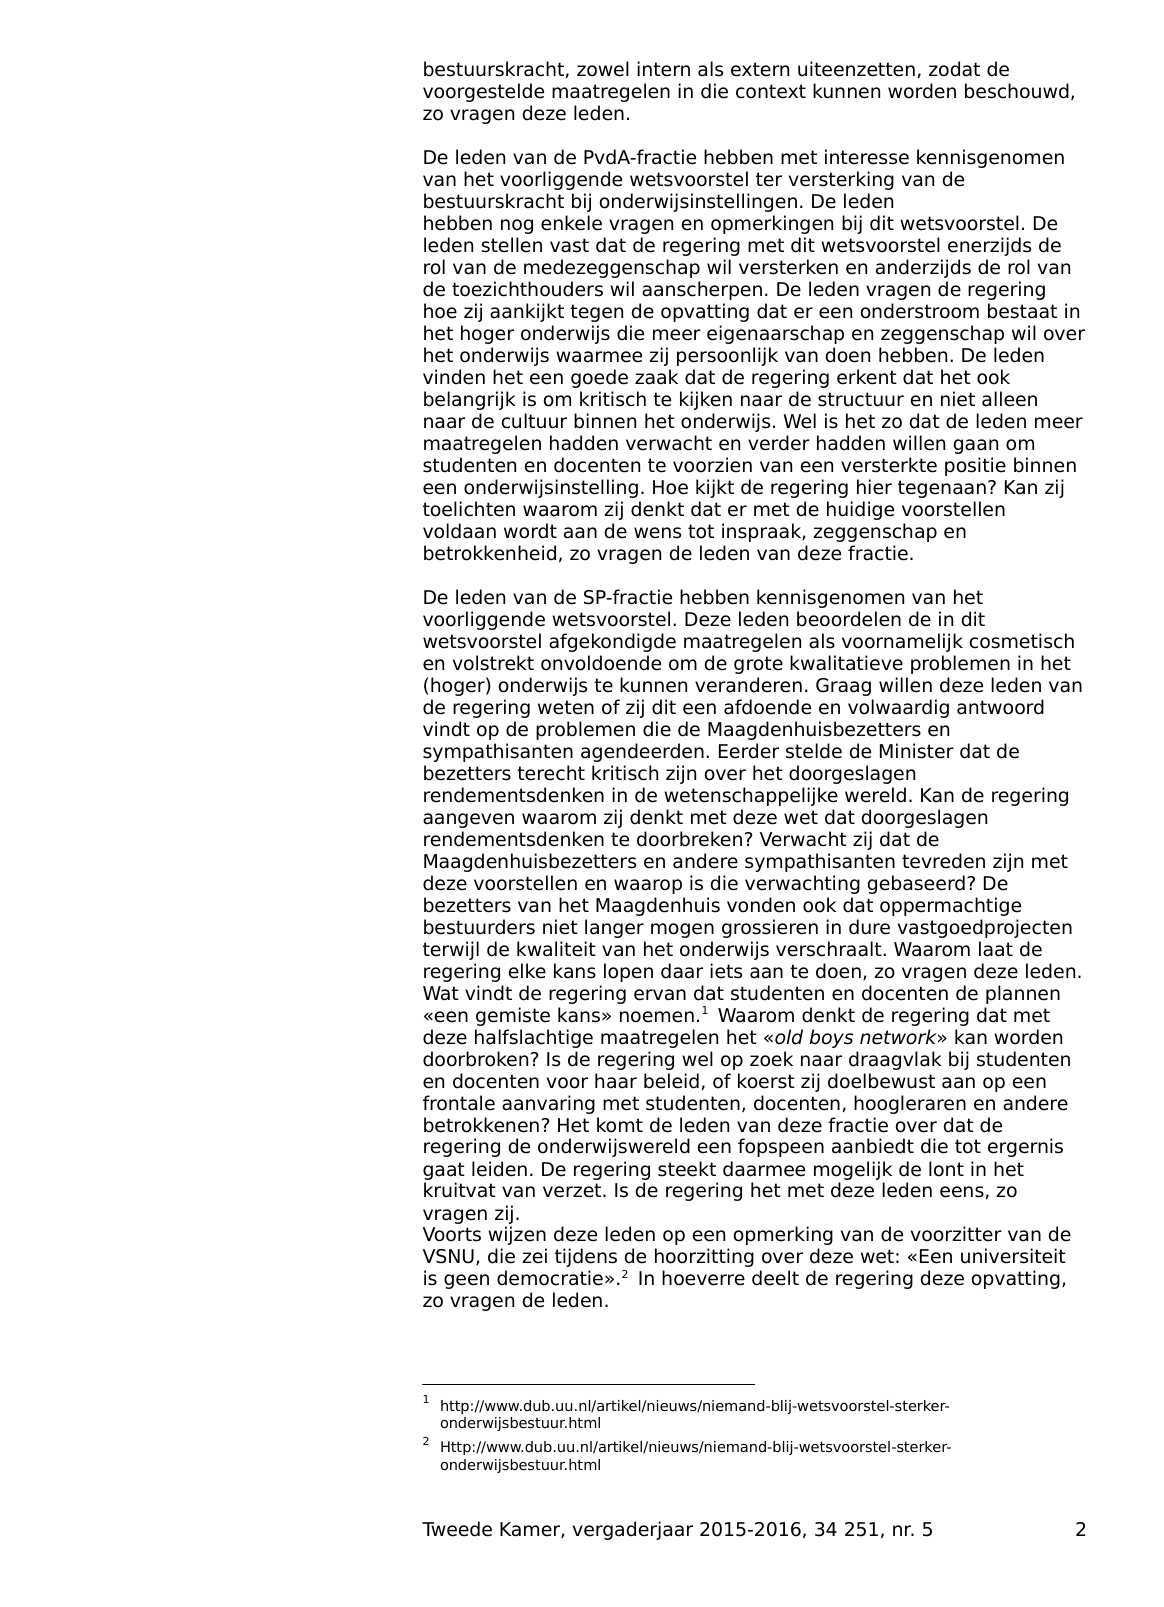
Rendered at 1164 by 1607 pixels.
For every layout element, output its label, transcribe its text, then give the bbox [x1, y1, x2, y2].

text Voorts wijzen deze leden op een opmerking van de voorzitter van de VSNU, die zei tijdens de hoorzitting over deze wet: «Een universiteit is geen democratie». In hoeverre deelt de regering deze opvatting, zo vragen de leden. [422, 1224, 1087, 1312]
text bestuurskracht, zowel intern als extern uiteenzetten, zodat de voorgestelde maatregelen in die context kunnen worden beschouwd, zo vragen deze leden. [422, 59, 1087, 125]
text Http://www.dub.uu.nl/artikel/nieuws/niemand-blij-wetsvoorstel-sterker-onderwijsbestuur.html [422, 1435, 1087, 1474]
text De leden van de SP-fractie hebben kennisgenomen van het voorliggende wetsvoorstel. Deze leden beoordelen de in dit wetsvoorstel afgekondigde maatregelen als voornamelijk cosmetisch en volstrekt onvoldoende om de grote kwalitatieve problemen in het (hoger) onderwijs te kunnen veranderen. Graag willen deze leden van de regering weten of zij dit een afdoende en volwaardig antwoord vindt op de problemen die de Maagdenhuisbezetters en sympathisanten agendeerden. Eerder stelde de Minister dat de bezetters terecht kritisch zijn over het doorgeslagen rendementsdenken in de wetenschappelijke wereld. Kan de regering aangeven waarom zij denkt met deze wet dat doorgeslagen rendementsdenken te doorbreken? Verwacht zij dat de Maagdenhuisbezetters en andere sympathisanten tevreden zijn met deze voorstellen en waarop is die verwachting gebaseerd? De bezetters van het Maagdenhuis vonden ook dat oppermachtige bestuurders niet langer mogen grossieren in dure vastgoedprojecten terwijl de kwaliteit van het onderwijs verschraalt. Waarom laat de regering elke kans lopen daar iets aan te doen, zo vragen deze leden. Wat vindt de regering ervan dat studenten en docenten de plannen «een gemiste kans» noemen. Waarom denkt de regering dat met deze halfslachtige maatregelen het «old boys network» kan worden doorbroken? Is de regering wel op zoek naar draagvlak bij studenten en docenten voor haar beleid, of koerst zij doelbewust aan op een frontale aanvaring met studenten, docenten, hoogleraren en andere betrokkenen? Het komt de leden van deze fractie over dat de regering de onderwijswereld een fopspeen aanbiedt die tot ergernis gaat leiden. De regering steekt daarmee mogelijk de lont in het kruitvat van verzet. Is de regering het met deze leden eens, zo vragen zij. [422, 587, 1087, 1224]
text http://www.dub.uu.nl/artikel/nieuws/niemand-blij-wetsvoorstel-sterker-onderwijsbestuur.html [422, 1393, 1087, 1432]
text hebben nog enkele vragen en opmerkingen bij dit wetsvoorstel. De leden stellen vast dat de regering met dit wetsvoorstel enerzijds de rol van de medezeggenschap wil versterken en anderzijds de rol van de toezichthouders wil aanscherpen. De leden vragen de regering hoe zij aankijkt tegen de opvatting dat er een onderstroom bestaat in het hoger onderwijs die meer eigenaarschap en zeggenschap wil over het onderwijs waarmee zij persoonlijk van doen hebben. De leden vinden het een goede zaak dat de regering erkent dat het ook belangrijk is om kritisch te kijken naar de structuur en niet alleen naar de cultuur binnen het onderwijs. Wel is het zo dat de leden meer maatregelen hadden verwacht en verder hadden willen gaan om studenten en docenten te voorzien van een versterkte positie binnen een onderwijsinstelling. Hoe kijkt de regering hier tegenaan? Kan zij toelichten waarom zij denkt dat er met de huidige voorstellen voldaan wordt aan de wens tot inspraak, zeggenschap en betrokkenheid, zo vragen de leden van deze fractie. [422, 213, 1087, 565]
text De leden van de PvdA-fractie hebben met interesse kennisgenomen van het voorliggende wetsvoorstel ter versterking van de bestuurskracht bij onderwijsinstellingen. De leden [422, 147, 1087, 213]
